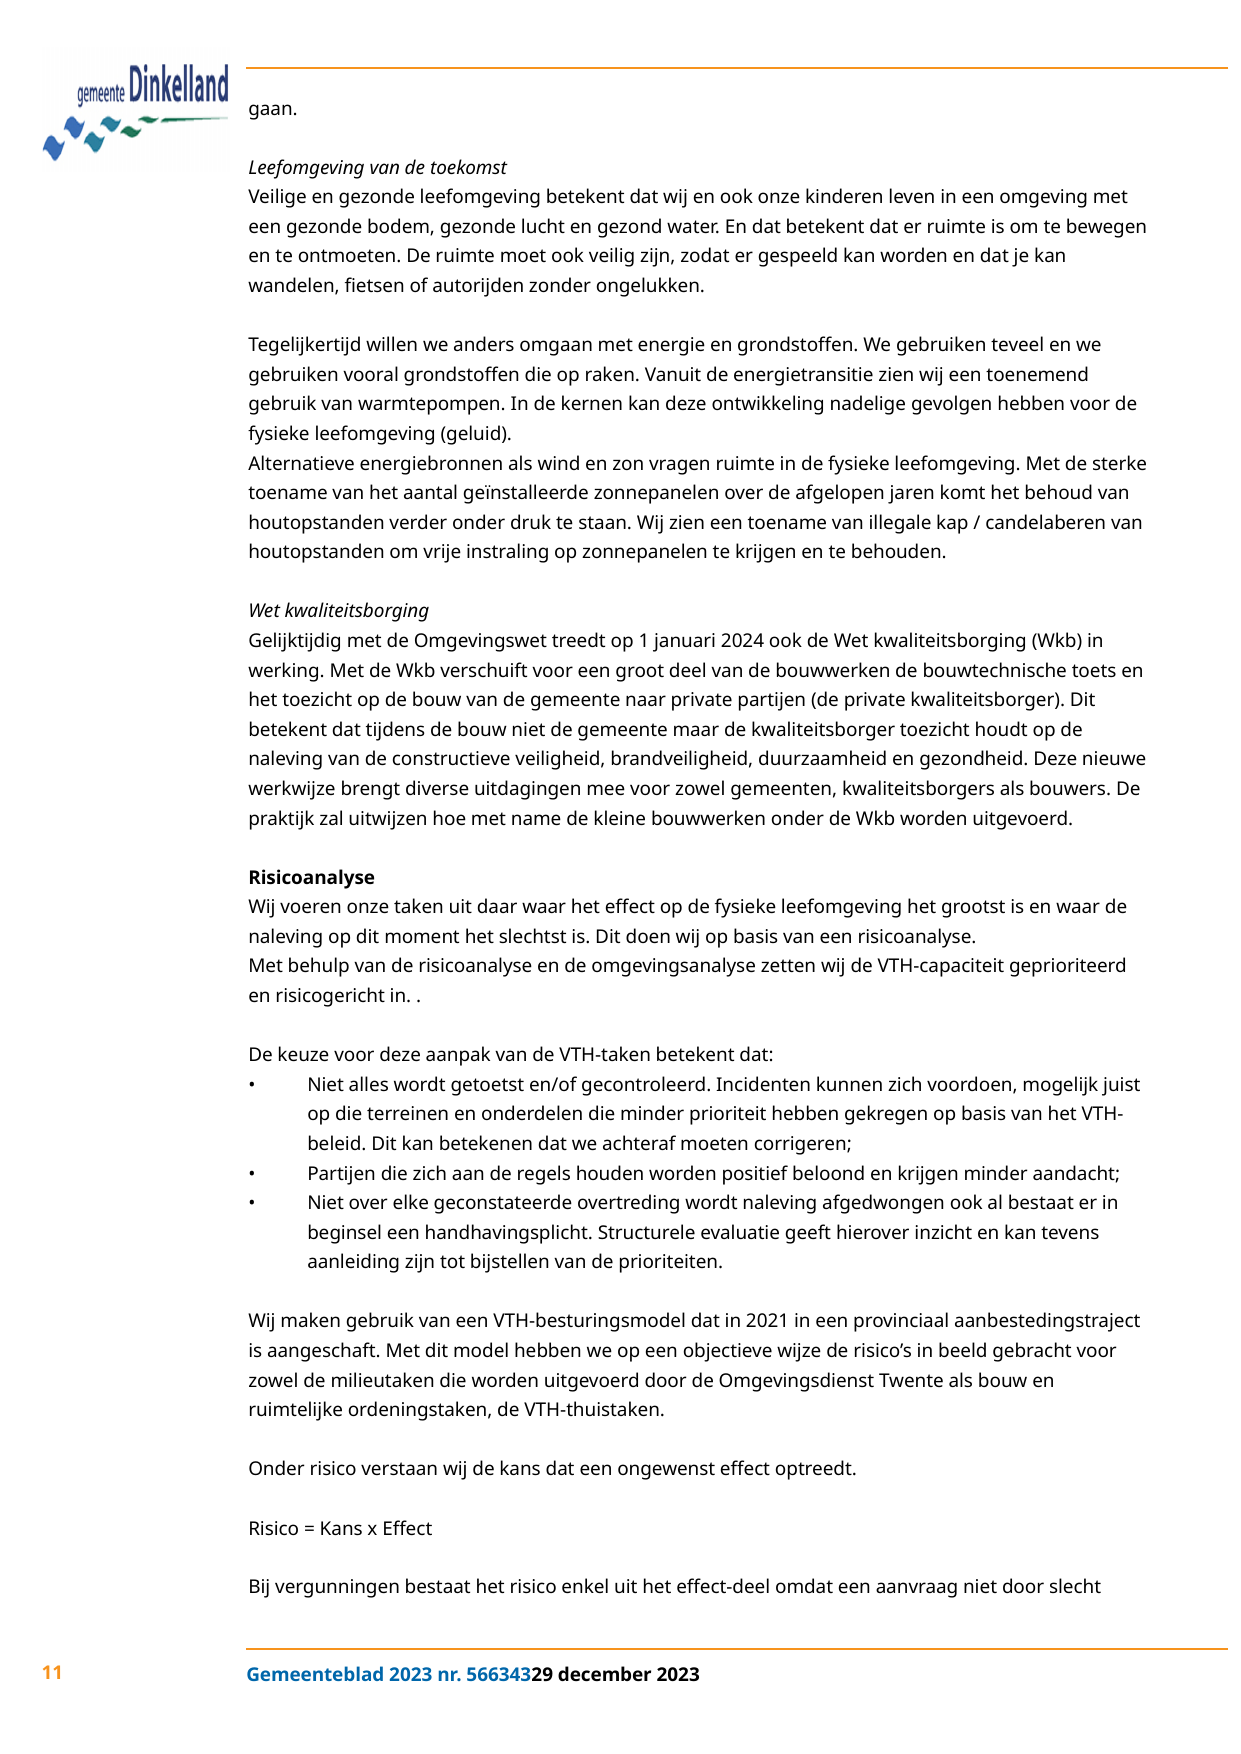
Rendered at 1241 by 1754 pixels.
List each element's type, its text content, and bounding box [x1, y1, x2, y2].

text Wet kwaliteitsborging [248, 598, 1152, 623]
text Gelijktijdig met de Omgevingswet treedt op 1 januari 2024 ook de Wet kwaliteitsborging (Wkb) in werking. Met de Wkb verschuift voor een groot deel van de bouwwerken de bouwtechnische toets en het toezicht op de bouw van de gemeente naar private partijen (de private kwaliteitsborger). Dit betekent dat tijdens de bouw niet de gemeente maar de kwaliteitsborger toezicht houdt op de naleving van de constructieve veiligheid, brandveiligheid, duurzaamheid en gezondheid. Deze nieuwe werkwijze brengt diverse uitdagingen mee voor zowel gemeenten, kwaliteitsborgers als bouwers. De praktijk zal uitwijzen hoe met name de kleine bouwwerken onder de Wkb worden uitgevoerd. [248, 627, 1152, 831]
text Wij maken gebruik van een VTH-besturingsmodel dat in 2021 in een provinciaal aanbestedingstraject is aangeschaft. Met dit model hebben we op een objectieve wijze de risico’s in beeld gebracht voor zowel de milieutaken die worden uitgevoerd door de Omgevingsdienst Twente als bouw en ruimtelijke ordeningstaken, de VTH-thuistaken. [248, 1308, 1152, 1422]
text Met behulp van de risicoanalyse en de omgevingsanalyse zetten wij de VTH-capaciteit geprioriteerd en risicogericht in. . [248, 953, 1152, 1008]
list Niet alles wordt getoetst en/of gecontroleerd. Incidenten kunnen zich voordoen, mogelijk juist op die terreinen en onderdelen die minder prioriteit hebben gekregen op basis van het VTH-beleid. Dit kan betekenen dat we achteraf moeten corrigeren; [248, 1071, 1152, 1156]
text gaan. [248, 95, 1152, 121]
text Bij vergunningen bestaat het risico enkel uit het effect-deel omdat een aanvraag niet door slecht [248, 1573, 1152, 1599]
text Onder risico verstaan wij de kans dat een ongewenst effect optreedt. [248, 1456, 1152, 1481]
picture [41, 47, 231, 172]
text De keuze voor deze aanpak van de VTH-taken betekent dat: [248, 1041, 1152, 1067]
list Partijen die zich aan de regels houden worden positief beloond en krijgen minder aandacht; [248, 1160, 1152, 1186]
text Veilige en gezonde leefomgeving betekent dat wij en ook onze kinderen leven in een omgeving met een gezonde bodem, gezonde lucht en gezond water. En dat betekent dat er ruimte is om te bewegen en te ontmoeten. De ruimte moet ook veilig zijn, zodat er gespeeld kan worden en dat je kan wandelen, fietsen of autorijden zonder ongelukken. [248, 183, 1152, 298]
text Risicoanalyse [248, 864, 1152, 890]
table_header Risico = Kans x Effect [248, 1515, 1152, 1541]
text Leefomgeving van de toekomst [248, 154, 1152, 180]
text Alternatieve energiebronnen als wind en zon vragen ruimte in de fysieke leefomgeving. Met de sterke toename van het aantal geïnstalleerde zonnepanelen over de afgelopen jaren komt het behoud van houtopstanden verder onder druk te staan. Wij zien een toename van illegale kap / candelaberen van houtopstanden om vrije instraling op zonnepanelen te krijgen en te behouden. [248, 450, 1152, 564]
list Niet over elke geconstateerde overtreding wordt naleving afgedwongen ook al bestaat er in beginsel een handhavingsplicht. Structurele evaluatie geeft hierover inzicht en kan tevens aanleiding zijn tot bijstellen van de prioriteiten. [248, 1189, 1152, 1274]
text Tegelijkertijd willen we anders omgaan met energie en grondstoffen. We gebruiken teveel en we gebruiken vooral grondstoffen die op raken. Vanuit de energietransitie zien wij een toenemend gebruik van warmtepompen. In de kernen kan deze ontwikkeling nadelige gevolgen hebben voor de fysieke leefomgeving (geluid). [248, 331, 1152, 446]
text Wij voeren onze taken uit daar waar het effect op de fysieke leefomgeving het grootst is en waar de naleving op dit moment het slechtst is. Dit doen wij op basis van een risicoanalyse. [248, 893, 1152, 949]
